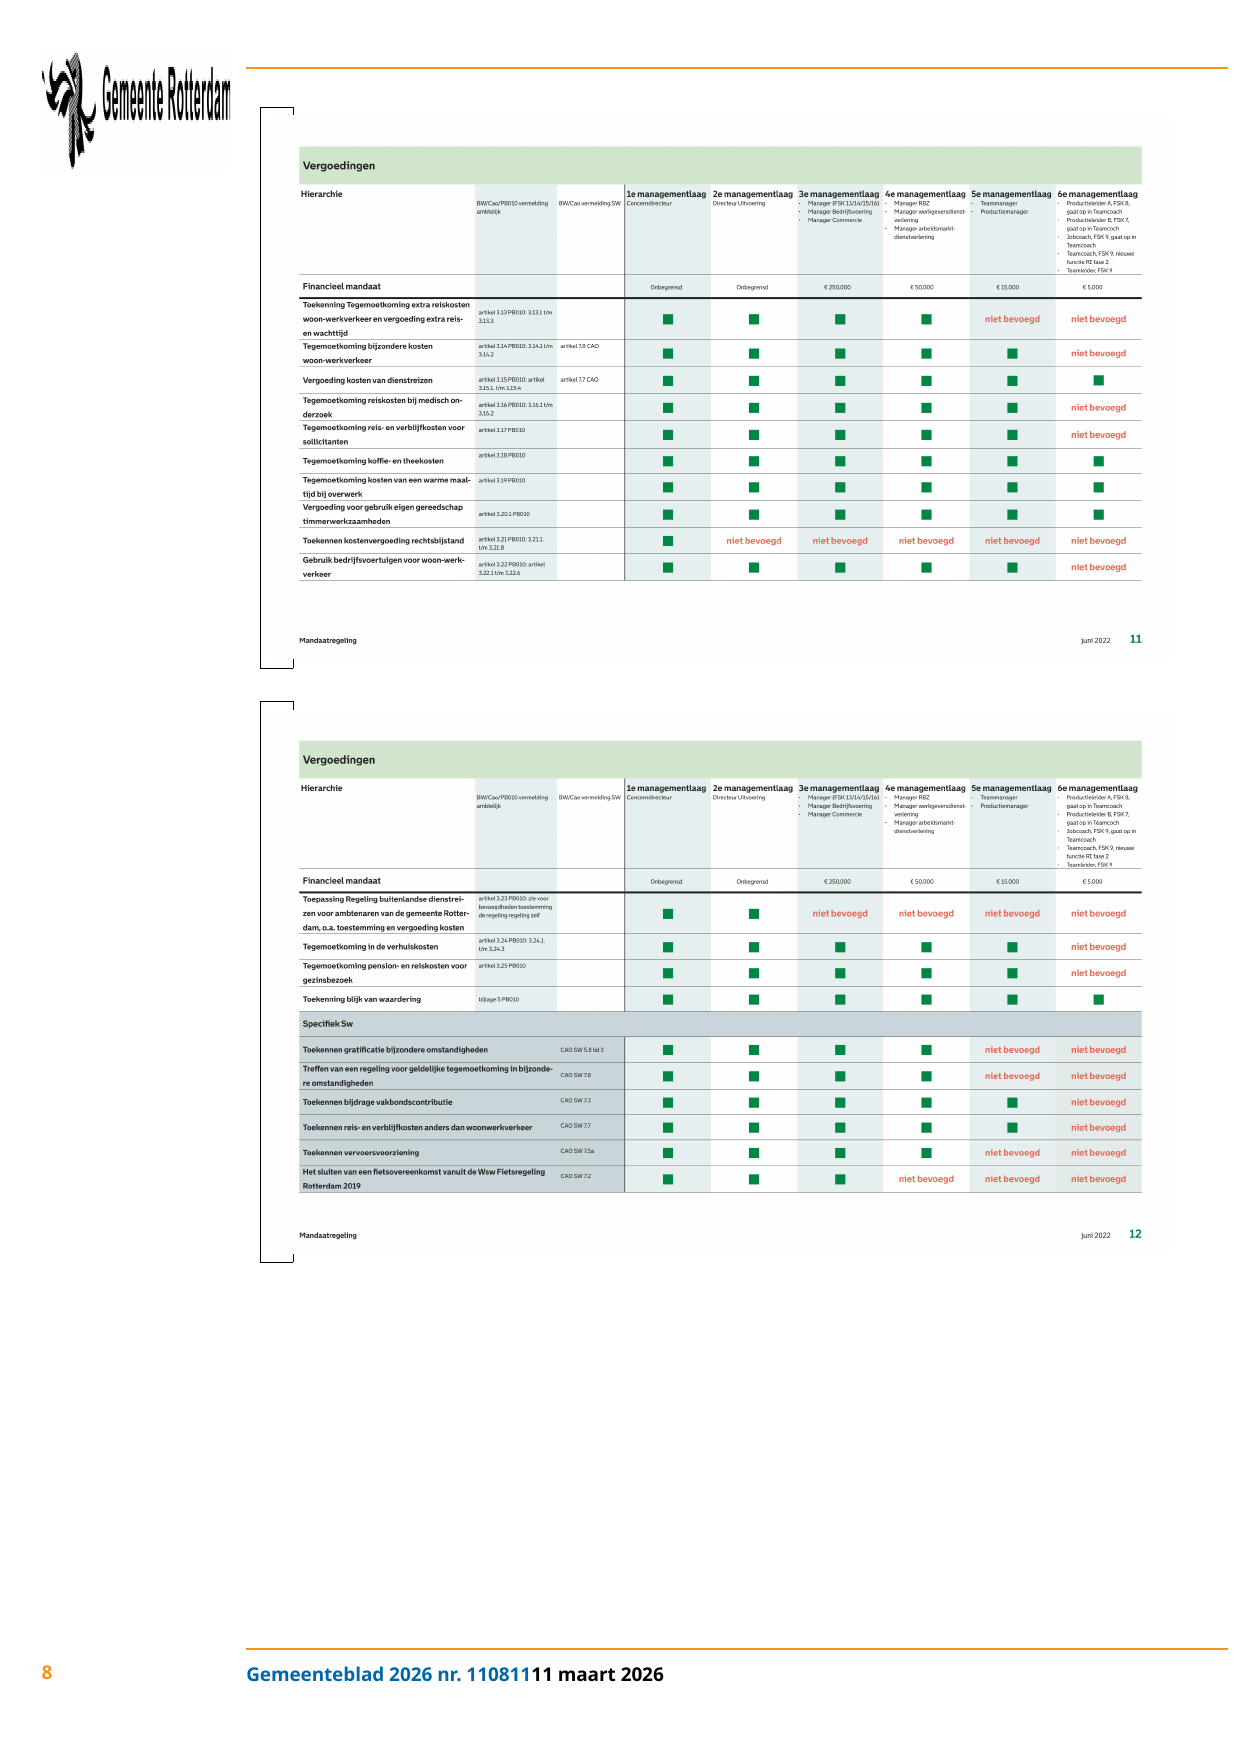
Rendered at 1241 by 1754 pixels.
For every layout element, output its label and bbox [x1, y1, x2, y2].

picture [268, 710, 1173, 1254]
picture [41, 47, 231, 172]
picture [268, 115, 1173, 659]
